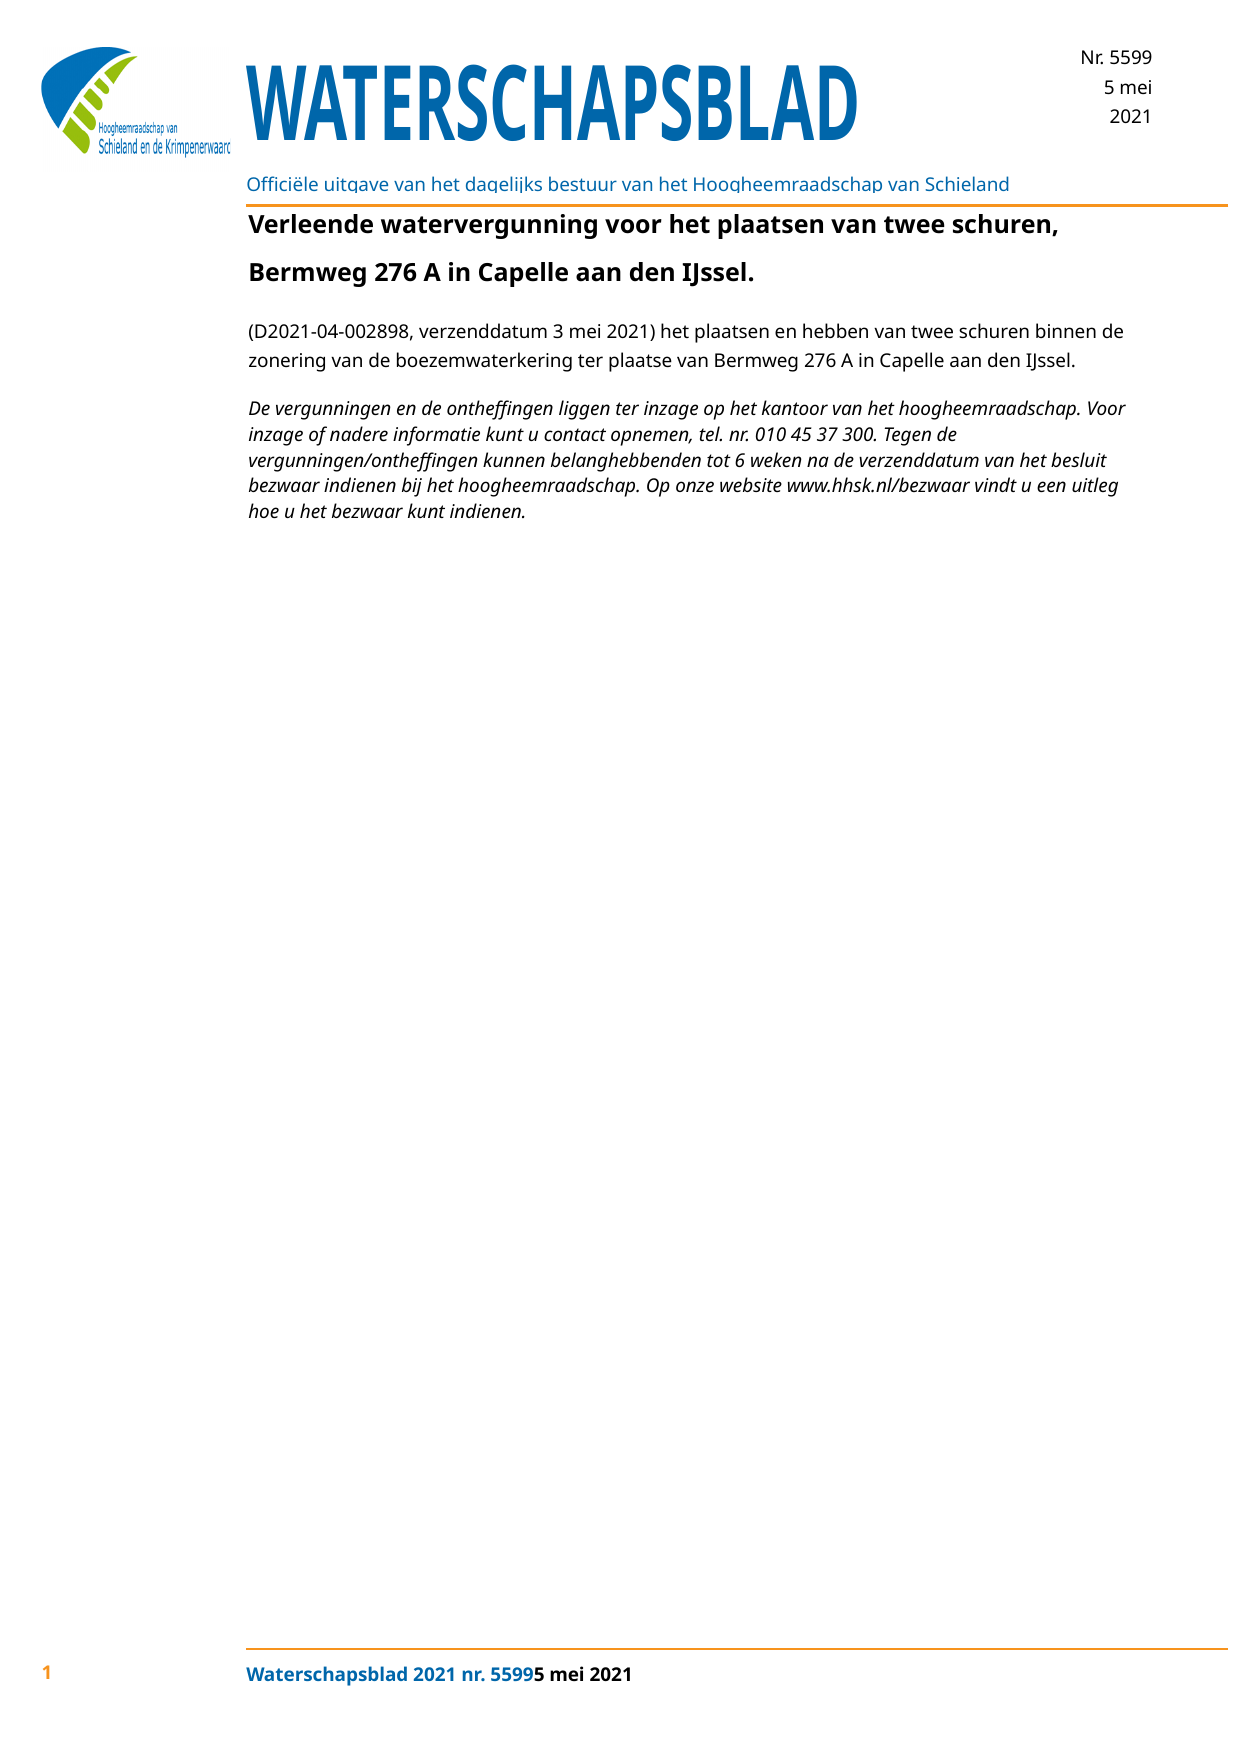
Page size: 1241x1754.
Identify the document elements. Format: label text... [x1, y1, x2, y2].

text Verleende watervergunning voor het plaatsen van twee schuren, Bermweg 276 A in Capelle aan den IJssel. [248, 207, 1152, 288]
text De vergunningen en de ontheffingen liggen ter inzage op het kantoor van het hoogheemraadschap. Voor inzage of nadere informatie kunt u contact opnemen, tel. nr. 010 45 37 300. Tegen de vergunningen/ontheffingen kunnen belanghebbenden tot 6 weken na de verzenddatum van het besluit bezwaar indienen bij het hoogheemraadschap. Op onze website www.hhsk.nl/bezwaar vindt u een uitleg hoe u het bezwaar kunt indienen. [248, 395, 1152, 524]
picture [41, 47, 231, 172]
text (D2021-04-002898, verzenddatum 3 mei 2021) het plaatsen en hebben van twee schuren binnen de zonering van de boezemwaterkering ter plaatse van Bermweg 276 A in Capelle aan den IJssel. [248, 318, 1152, 373]
